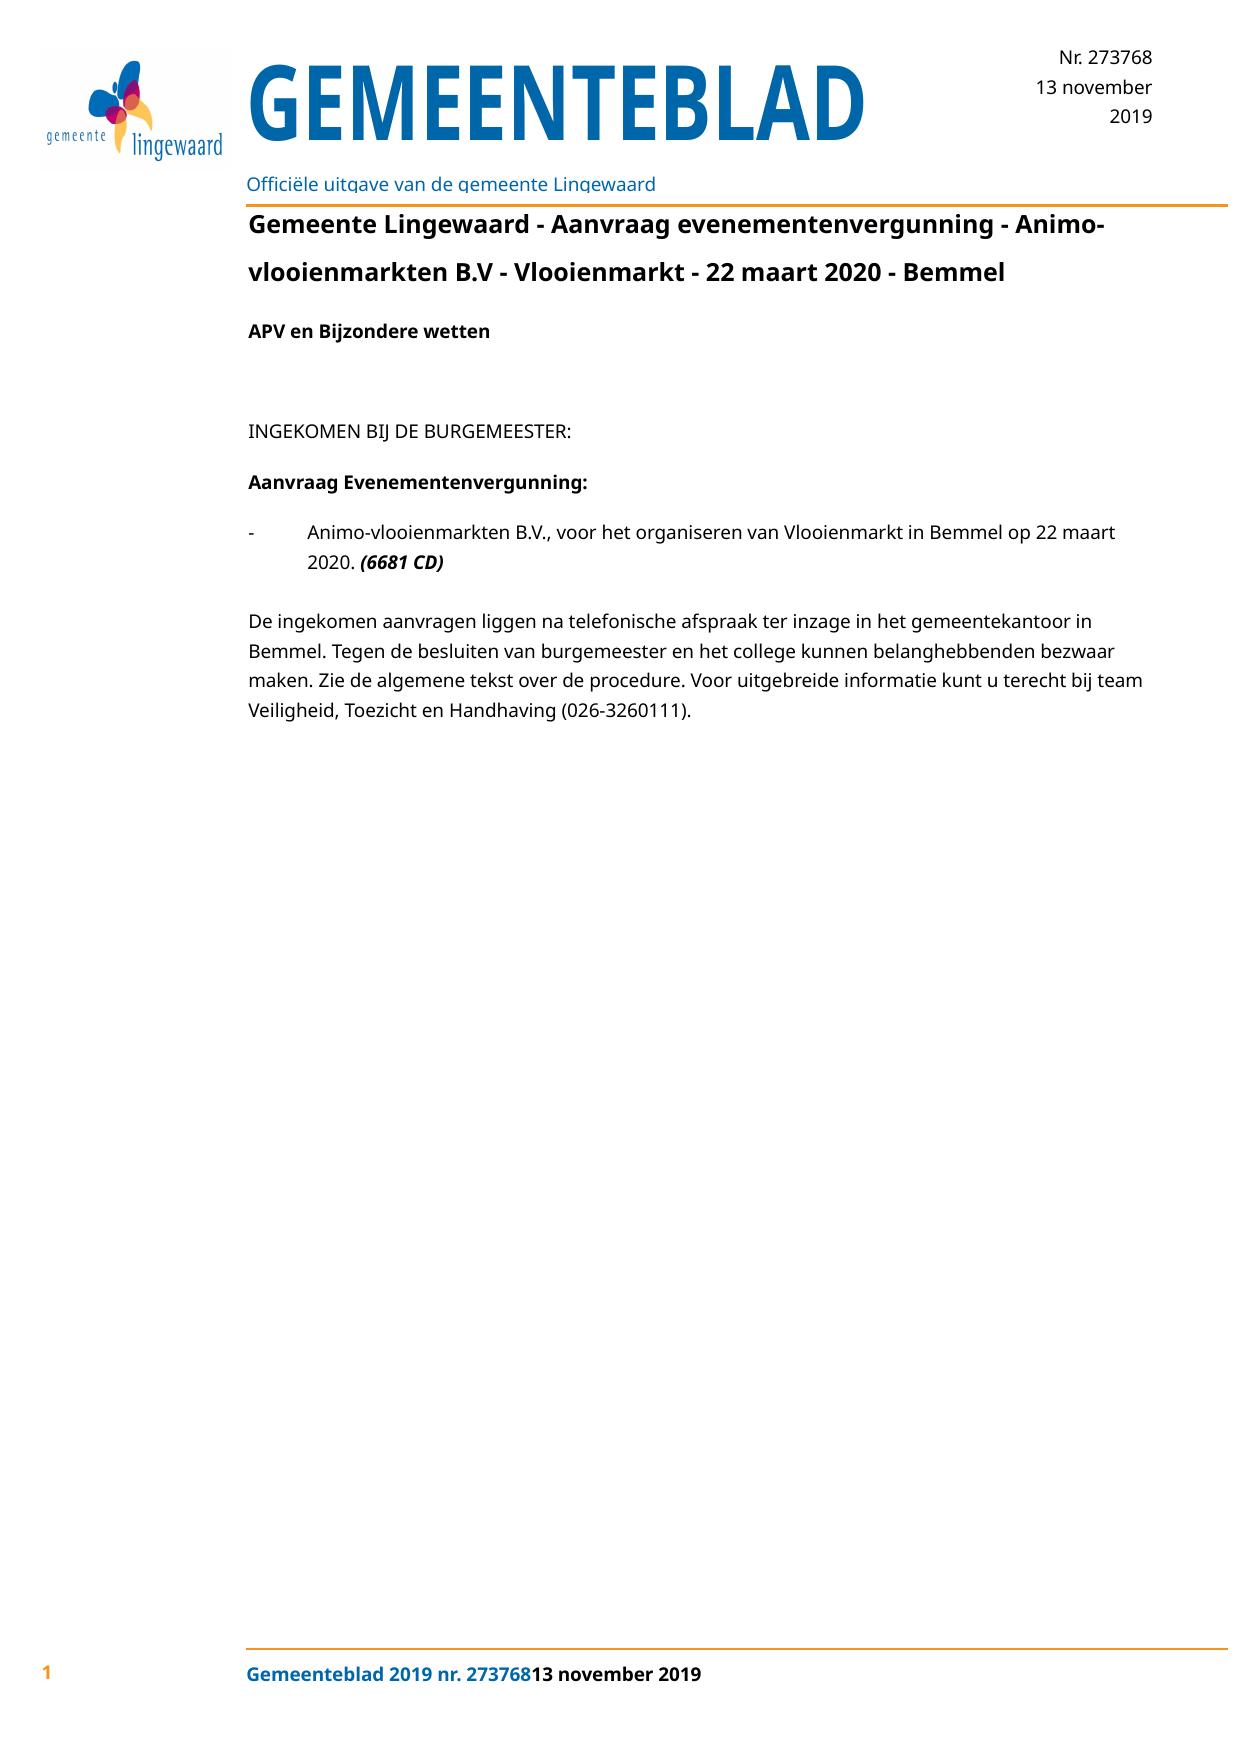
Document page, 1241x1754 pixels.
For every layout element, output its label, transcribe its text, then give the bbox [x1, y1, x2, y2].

picture [41, 47, 231, 172]
list Animo-vlooienmarkten B.V., voor het organiseren van Vlooienmarkt in Bemmel op 22 maart 2020. (6681 CD) [248, 519, 1152, 575]
text APV en Bijzondere wetten [248, 318, 1152, 344]
text Aanvraag Evenementenvergunning: [248, 469, 1152, 495]
text Gemeente Lingewaard - Aanvraag evenementenvergunning - Animo-vlooienmarkten B.V - Vlooienmarkt - 22 maart 2020 - Bemmel [248, 207, 1152, 288]
text INGEKOMEN BIJ DE BURGEMEESTER: [248, 419, 1152, 444]
text De ingekomen aanvragen liggen na telefonische afspraak ter inzage in het gemeentekantoor in Bemmel. Tegen de besluiten van burgemeester en het college kunnen belanghebbenden bezwaar maken. Zie de algemene tekst over de procedure. Voor uitgebreide informatie kunt u terecht bij team Veiligheid, Toezicht en Handhaving (026-3260111). [248, 608, 1152, 723]
